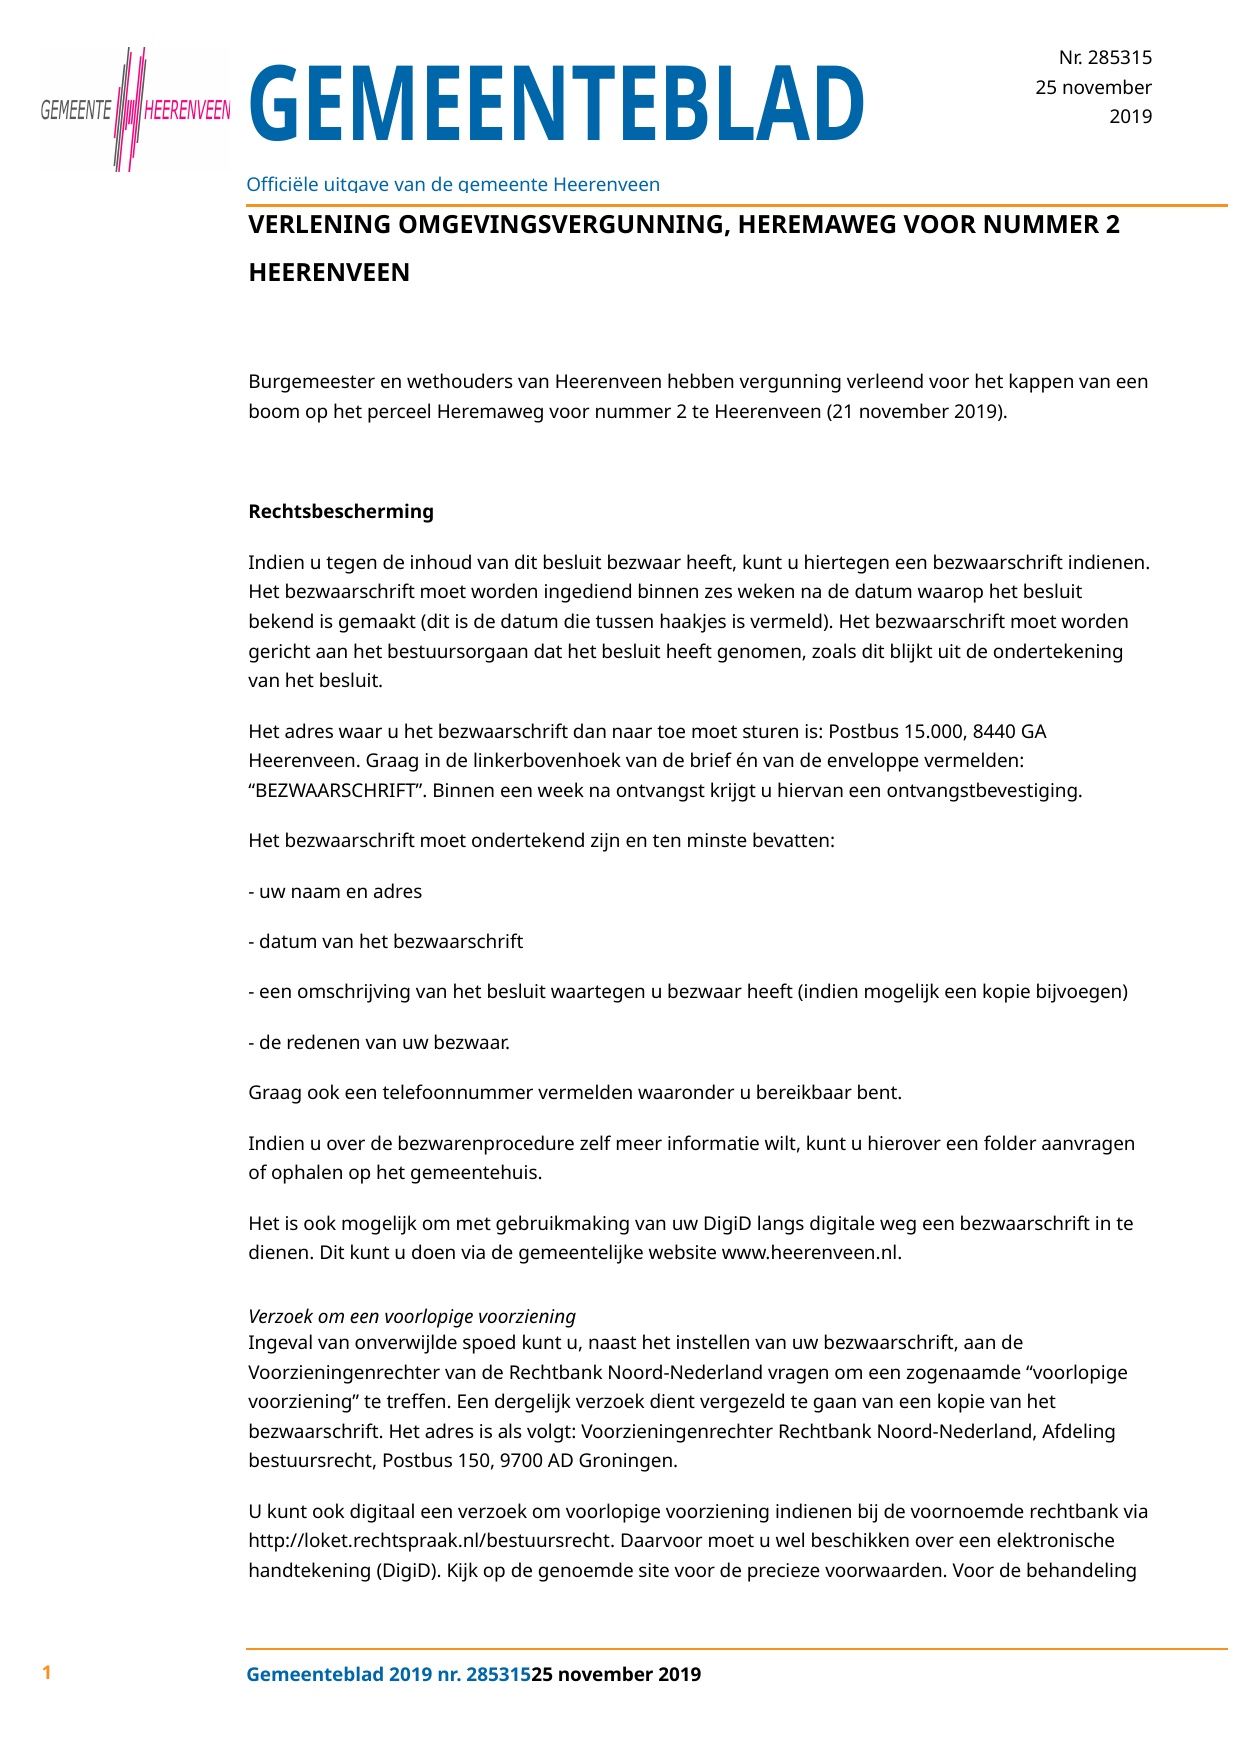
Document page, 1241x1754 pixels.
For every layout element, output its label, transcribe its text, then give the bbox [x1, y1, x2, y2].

text Het bezwaarschrift moet ondertekend zijn en ten minste bevatten: [248, 827, 1152, 853]
text Het adres waar u het bezwaarschrift dan naar toe moet sturen is: Postbus 15.000, 8440 GA Heerenveen. Graag in de linkerbovenhoek van de brief én van de enveloppe vermelden: “BEZWAARSCHRIFT”. Binnen een week na ontvangst krijgt u hiervan een ontvangstbevestiging. [248, 718, 1152, 803]
text U kunt ook digitaal een verzoek om voorlopige voorziening indienen bij de voornoemde rechtbank via http://loket.rechtspraak.nl/bestuursrecht. Daarvoor moet u wel beschikken over een elektronische handtekening (DigiD). Kijk op de genoemde site voor de precieze voorwaarden. Voor de behandeling [248, 1498, 1152, 1583]
text Verzoek om een voorlopige voorziening [248, 1303, 1152, 1329]
text - datum van het bezwaarschrift [248, 928, 1152, 954]
text Graag ook een telefoonnummer vermelden waaronder u bereikbaar bent. [248, 1079, 1152, 1105]
text VERLENING OMGEVINGSVERGUNNING, HEREMAWEG VOOR NUMMER 2 HEERENVEEN [248, 207, 1152, 288]
text Ingeval van onverwijlde spoed kunt u, naast het instellen van uw bezwaarschrift, aan de Voorzieningenrechter van de Rechtbank Noord-Nederland vragen om een zogenaamde “voorlopige voorziening” te treffen. Een dergelijk verzoek dient vergezeld te gaan van een kopie van het bezwaarschrift. Het adres is als volgt: Voorzieningenrechter Rechtbank Noord-Nederland, Afdeling bestuursrecht, Postbus 150, 9700 AD Groningen. [248, 1329, 1152, 1473]
picture [41, 47, 231, 172]
text Burgemeester en wethouders van Heerenveen hebben vergunning verleend voor het kappen van een boom op het perceel Heremaweg voor nummer 2 te Heerenveen (21 november 2019). [248, 368, 1152, 424]
text Indien u tegen de inhoud van dit besluit bezwaar heeft, kunt u hiertegen een bezwaarschrift indienen. Het bezwaarschrift moet worden ingediend binnen zes weken na de datum waarop het besluit bekend is gemaakt (dit is de datum die tussen haakjes is vermeld). Het bezwaarschrift moet worden gericht aan het bestuursorgaan dat het besluit heeft genomen, zoals dit blijkt uit de ondertekening van het besluit. [248, 549, 1152, 693]
text - een omschrijving van het besluit waartegen u bezwaar heeft (indien mogelijk een kopie bijvoegen) [248, 979, 1152, 1004]
text Indien u over de bezwarenprocedure zelf meer informatie wilt, kunt u hierover een folder aanvragen of ophalen op het gemeentehuis. [248, 1130, 1152, 1185]
text Het is ook mogelijk om met gebruikmaking van uw DigiD langs digitale weg een bezwaarschrift in te dienen. Dit kunt u doen via de gemeentelijke website www.heerenveen.nl. [248, 1210, 1152, 1265]
text Rechtsbescherming [248, 499, 1152, 524]
text - uw naam en adres [248, 878, 1152, 904]
text - de redenen van uw bezwaar. [248, 1029, 1152, 1055]
